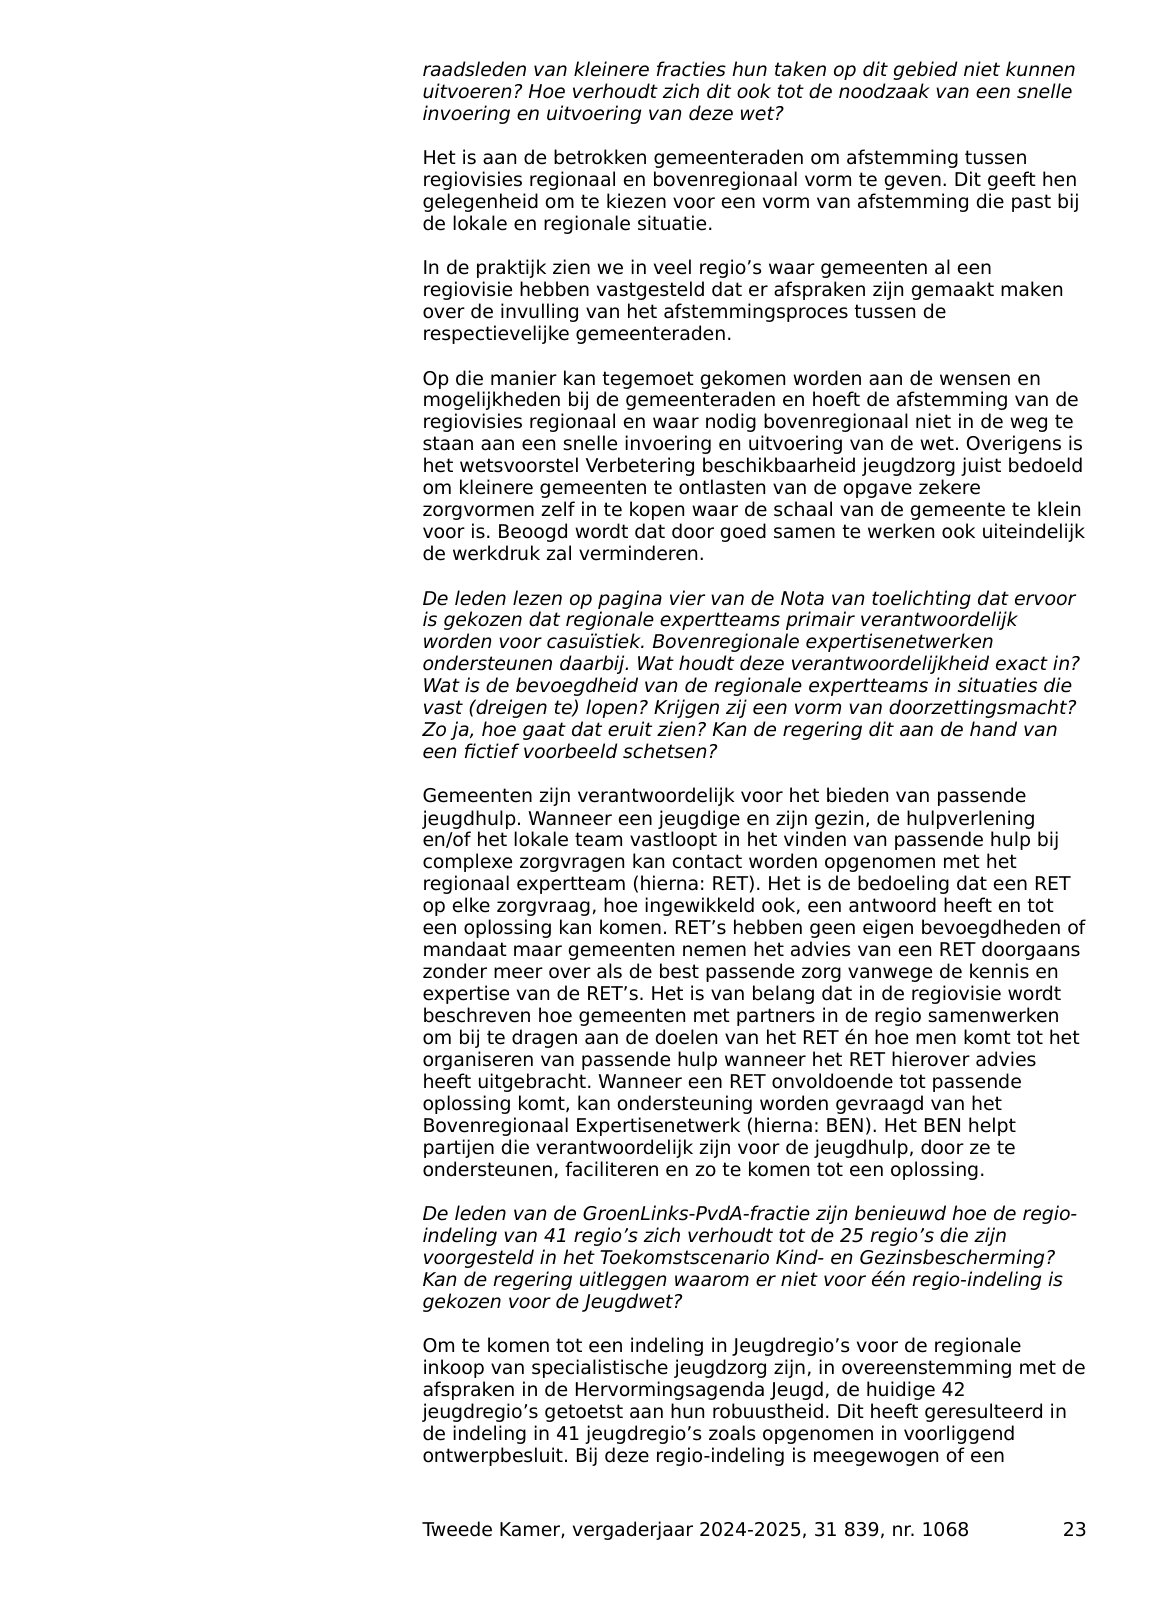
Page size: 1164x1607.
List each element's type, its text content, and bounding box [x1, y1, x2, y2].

text De leden van de GroenLinks-PvdA-fractie zijn benieuwd hoe de regio-indeling van 41 regio’s zich verhoudt tot de 25 regio’s die zijn voorgesteld in het Toekomstscenario Kind- en Gezinsbescherming? Kan de regering uitleggen waarom er niet voor één regio-indeling is gekozen voor de Jeugdwet? [422, 1203, 1087, 1313]
text In de praktijk zien we in veel regio’s waar gemeenten al een regiovisie hebben vastgesteld dat er afspraken zijn gemaakt maken over de invulling van het afstemmingsproces tussen de respectievelijke gemeenteraden. [422, 257, 1087, 345]
text De leden lezen op pagina vier van de Nota van toelichting dat ervoor is gekozen dat regionale expertteams primair verantwoordelijk worden voor casuïstiek. Bovenregionale expertisenetwerken ondersteunen daarbij. Wat houdt deze verantwoordelijkheid exact in? Wat is de bevoegdheid van de regionale expertteams in situaties die vast (dreigen te) lopen? Krijgen zij een vorm van doorzettingsmacht? Zo ja, hoe gaat dat eruit zien? Kan de regering dit aan de hand van een fictief voorbeeld schetsen? [422, 587, 1087, 763]
text raadsleden van kleinere fracties hun taken op dit gebied niet kunnen uitvoeren? Hoe verhoudt zich dit ook tot de noodzaak van een snelle invoering en uitvoering van deze wet? [422, 59, 1087, 125]
text Het is aan de betrokken gemeenteraden om afstemming tussen regiovisies regionaal en bovenregionaal vorm te geven. Dit geeft hen gelegenheid om te kiezen voor een vorm van afstemming die past bij de lokale en regionale situatie. [422, 147, 1087, 235]
text Om te komen tot een indeling in Jeugdregio’s voor de regionale inkoop van specialistische jeugdzorg zijn, in overeenstemming met de afspraken in de Hervormingsagenda Jeugd, de huidige 42 jeugdregio’s getoetst aan hun robuustheid. Dit heeft geresulteerd in de indeling in 41 jeugdregio’s zoals opgenomen in voorliggend ontwerpbesluit. Bij deze regio-indeling is meegewogen of een [422, 1335, 1087, 1467]
text Gemeenten zijn verantwoordelijk voor het bieden van passende jeugdhulp. Wanneer een jeugdige en zijn gezin, de hulpverlening en/of het lokale team vastloopt in het vinden van passende hulp bij complexe zorgvragen kan contact worden opgenomen met het regionaal expertteam (hierna: RET). Het is de bedoeling dat een RET op elke zorgvraag, hoe ingewikkeld ook, een antwoord heeft en tot een oplossing kan komen. RET’s hebben geen eigen bevoegdheden of mandaat maar gemeenten nemen het advies van een RET doorgaans zonder meer over als de best passende zorg vanwege de kennis en expertise van de RET’s. Het is van belang dat in de regiovisie wordt beschreven hoe gemeenten met partners in de regio samenwerken om bij te dragen aan de doelen van het RET én hoe men komt tot het organiseren van passende hulp wanneer het RET hierover advies heeft uitgebracht. Wanneer een RET onvoldoende tot passende oplossing komt, kan ondersteuning worden gevraagd van het Bovenregionaal Expertisenetwerk (hierna: BEN). Het BEN helpt partijen die verantwoordelijk zijn voor de jeugdhulp, door ze te ondersteunen, faciliteren en zo te komen tot een oplossing. [422, 785, 1087, 1181]
text Op die manier kan tegemoet gekomen worden aan de wensen en mogelijkheden bij de gemeenteraden en hoeft de afstemming van de regiovisies regionaal en waar nodig bovenregionaal niet in de weg te staan aan een snelle invoering en uitvoering van de wet. Overigens is het wetsvoorstel Verbetering beschikbaarheid jeugdzorg juist bedoeld om kleinere gemeenten te ontlasten van de opgave zekere zorgvormen zelf in te kopen waar de schaal van de gemeente te klein voor is. Beoogd wordt dat door goed samen te werken ook uiteindelijk de werkdruk zal verminderen. [422, 367, 1087, 565]
